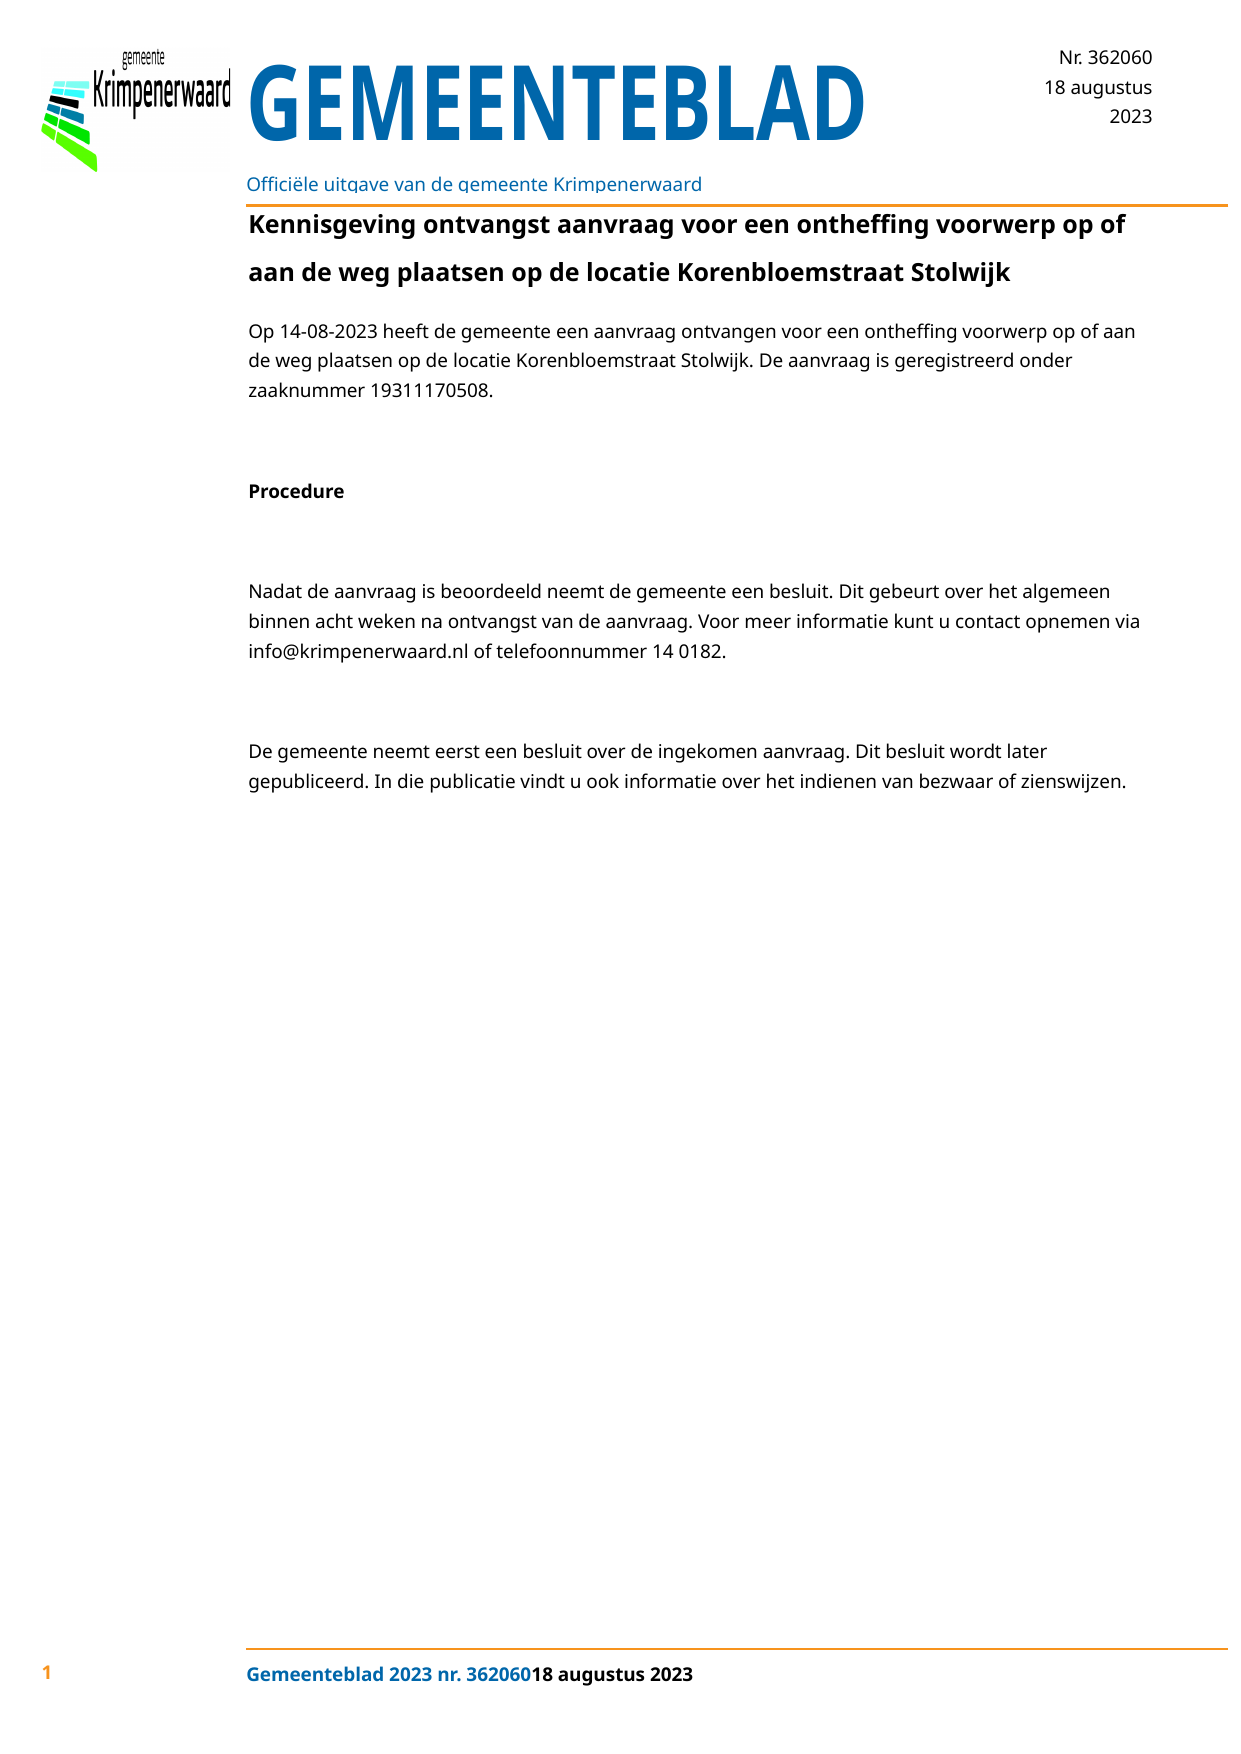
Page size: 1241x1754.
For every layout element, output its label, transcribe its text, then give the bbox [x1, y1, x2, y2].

text Kennisgeving ontvangst aanvraag voor een ontheffing voorwerp op of aan de weg plaatsen op de locatie Korenbloemstraat Stolwijk [248, 207, 1152, 288]
text De gemeente neemt eerst een besluit over de ingekomen aanvraag. Dit besluit wordt later gepubliceerd. In die publicatie vindt u ook informatie over het indienen van bezwaar of zienswijzen. [248, 739, 1152, 794]
text Op 14-08-2023 heeft de gemeente een aanvraag ontvangen voor een ontheffing voorwerp op of aan de weg plaatsen op de locatie Korenbloemstraat Stolwijk. De aanvraag is geregistreerd onder zaaknummer 19311170508. [248, 318, 1152, 403]
text Procedure [248, 478, 1152, 504]
picture [41, 47, 231, 172]
text Nadat de aanvraag is beoordeeld neemt de gemeente een besluit. Dit gebeurt over het algemeen binnen acht weken na ontvangst van de aanvraag. Voor meer informatie kunt u contact opnemen via info@krimpenerwaard.nl of telefoonnummer 14 0182. [248, 579, 1152, 664]
